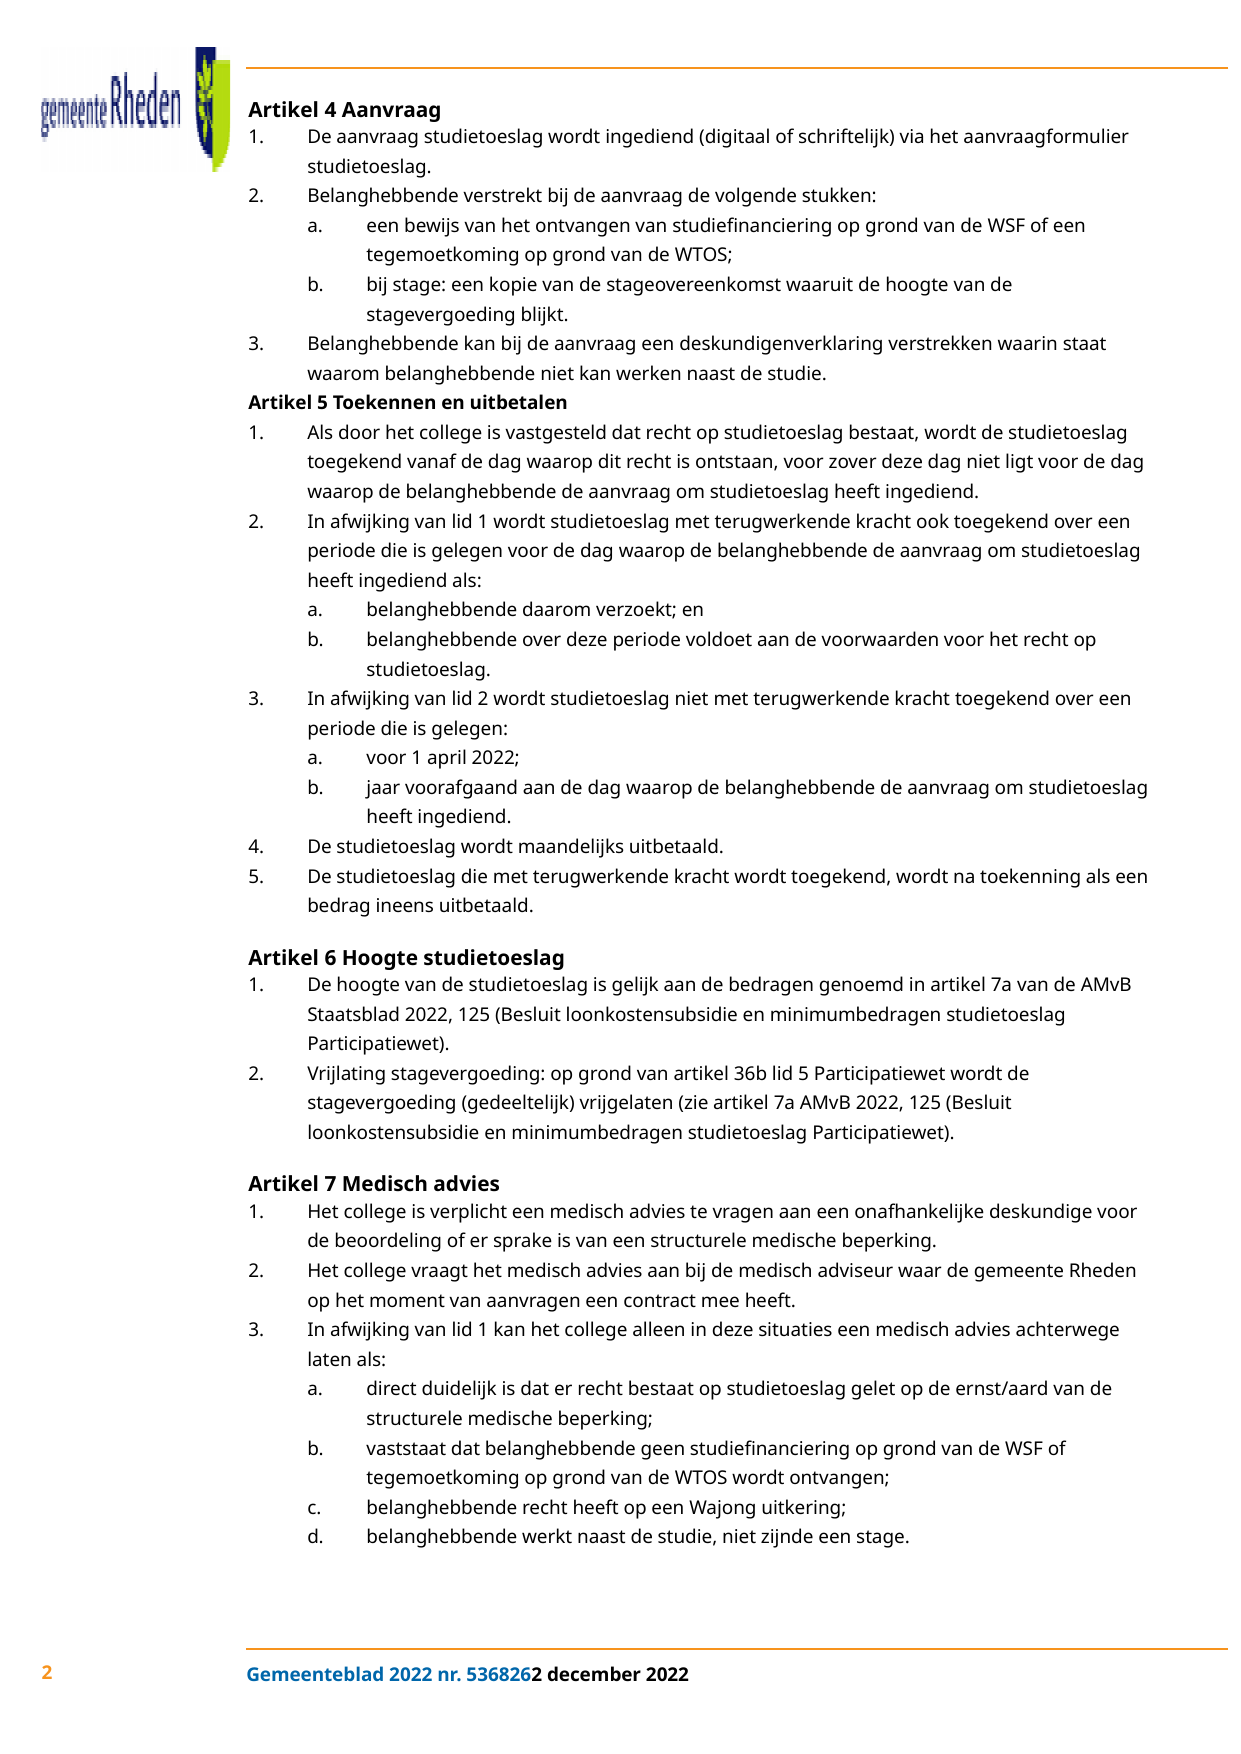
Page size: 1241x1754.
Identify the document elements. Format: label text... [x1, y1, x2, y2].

list Het college vraagt het medisch advies aan bij de medisch adviseur waar de gemeente Rheden op het moment van aanvragen een contract mee heeft. [248, 1257, 1152, 1312]
list Het college is verplicht een medisch advies te vragen aan een onafhankelijke deskundige voor de beoordeling of er sprake is van een structurele medische beperking. [248, 1198, 1152, 1253]
list In afwijking van lid 2 wordt studietoeslag niet met terugwerkende kracht toegekend over een periode die is gelegen: [248, 685, 1152, 741]
picture [41, 47, 231, 172]
list De hoogte van de studietoeslag is gelijk aan de bedragen genoemd in artikel 7a van de AMvB Staatsblad 2022, 125 (Besluit loonkostensubsidie en minimumbedragen studietoeslag Participatiewet). [248, 971, 1152, 1056]
list De aanvraag studietoeslag wordt ingediend (digitaal of schriftelijk) via het aanvraagformulier studietoeslag. [248, 123, 1152, 178]
list Belanghebbende verstrekt bij de aanvraag de volgende stukken: [248, 182, 1152, 208]
list direct duidelijk is dat er recht bestaat op studietoeslag gelet op de ernst/aard van de structurele medische beperking; [307, 1376, 1152, 1431]
list vaststaat dat belanghebbende geen studiefinanciering op grond van de WSF of tegemoetkoming op grond van de WTOS wordt ontvangen; [307, 1435, 1152, 1490]
list De studietoeslag die met terugwerkende kracht wordt toegekend, wordt na toekenning als een bedrag ineens uitbetaald. [248, 863, 1152, 918]
text Artikel 4 Aanvraag [248, 95, 1152, 123]
text Artikel 6 Hoogte studietoeslag [248, 943, 1152, 971]
list een bewijs van het ontvangen van studiefinanciering op grond van de WSF of een tegemoetkoming op grond van de WTOS; [307, 212, 1152, 267]
list belanghebbende daarom verzoekt; en [307, 597, 1152, 622]
list De studietoeslag wordt maandelijks uitbetaald. [248, 833, 1152, 859]
list In afwijking van lid 1 wordt studietoeslag met terugwerkende kracht ook toegekend over een periode die is gelegen voor de dag waarop de belanghebbende de aanvraag om studietoeslag heeft ingediend als: [248, 508, 1152, 593]
list belanghebbende over deze periode voldoet aan de voorwaarden voor het recht op studietoeslag. [307, 626, 1152, 681]
list belanghebbende werkt naast de studie, niet zijnde een stage. [307, 1523, 1152, 1549]
list Belanghebbende kan bij de aanvraag een deskundigenverklaring verstrekken waarin staat waarom belanghebbende niet kan werken naast de studie. [248, 330, 1152, 386]
list In afwijking van lid 1 kan het college alleen in deze situaties een medisch advies achterwege laten als: [248, 1316, 1152, 1372]
list Vrijlating stagevergoeding: op grond van artikel 36b lid 5 Participatiewet wordt de stagevergoeding (gedeeltelijk) vrijgelaten (zie artikel 7a AMvB 2022, 125 (Besluit loonkostensubsidie en minimumbedragen studietoeslag Participatiewet). [248, 1060, 1152, 1145]
list jaar voorafgaand aan de dag waarop de belanghebbende de aanvraag om studietoeslag heeft ingediend. [307, 774, 1152, 829]
list bij stage: een kopie van de stageovereenkomst waaruit de hoogte van de stagevergoeding blijkt. [307, 271, 1152, 326]
list belanghebbende recht heeft op een Wajong uitkering; [307, 1494, 1152, 1519]
text Artikel 5 Toekennen en uitbetalen [248, 389, 1152, 415]
text Artikel 7 Medisch advies [248, 1169, 1152, 1198]
list voor 1 april 2022; [307, 744, 1152, 770]
list Als door het college is vastgesteld dat recht op studietoeslag bestaat, wordt de studietoeslag toegekend vanaf de dag waarop dit recht is ontstaan, voor zover deze dag niet ligt voor de dag waarop de belanghebbende de aanvraag om studietoeslag heeft ingediend. [248, 419, 1152, 504]
